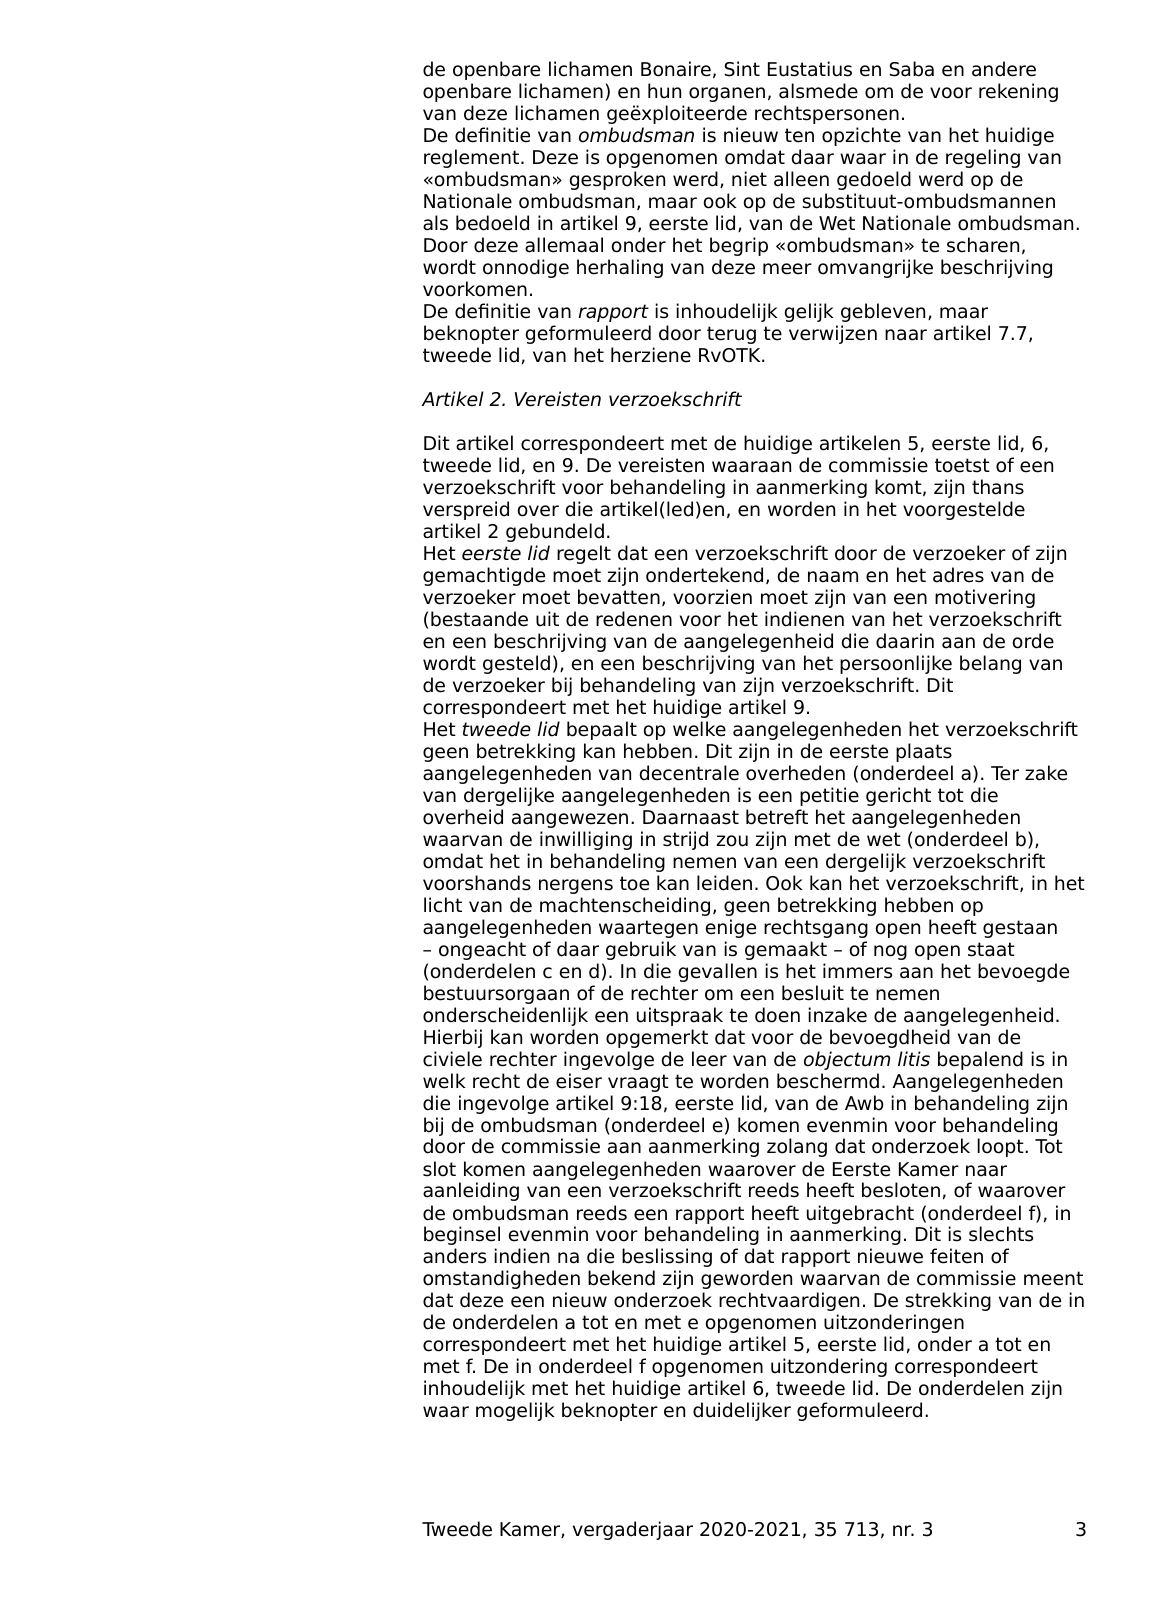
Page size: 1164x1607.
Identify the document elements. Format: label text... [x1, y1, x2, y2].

text Het eerste lid regelt dat een verzoekschrift door de verzoeker of zijn gemachtigde moet zijn ondertekend, de naam en het adres van de verzoeker moet bevatten, voorzien moet zijn van een motivering (bestaande uit de redenen voor het indienen van het verzoekschrift en een beschrijving van de aangelegenheid die daarin aan de orde wordt gesteld), en een beschrijving van het persoonlijke belang van de verzoeker bij behandeling van zijn verzoekschrift. Dit correspondeert met het huidige artikel 9. [422, 543, 1087, 719]
subtitle Artikel 2. Vereisten verzoekschrift [422, 389, 1087, 411]
text de openbare lichamen Bonaire, Sint Eustatius en Saba en andere openbare lichamen) en hun organen, alsmede om de voor rekening van deze lichamen geëxploiteerde rechtspersonen. [422, 59, 1087, 125]
text De definitie van rapport is inhoudelijk gelijk gebleven, maar beknopter geformuleerd door terug te verwijzen naar artikel 7.7, tweede lid, van het herziene RvOTK. [422, 301, 1087, 367]
text De definitie van ombudsman is nieuw ten opzichte van het huidige reglement. Deze is opgenomen omdat daar waar in de regeling van «ombudsman» gesproken werd, niet alleen gedoeld werd op de Nationale ombudsman, maar ook op de substituut-ombudsmannen als bedoeld in artikel 9, eerste lid, van de Wet Nationale ombudsman. Door deze allemaal onder het begrip «ombudsman» te scharen, wordt onnodige herhaling van deze meer omvangrijke beschrijving voorkomen. [422, 125, 1087, 301]
text Het tweede lid bepaalt op welke aangelegenheden het verzoekschrift geen betrekking kan hebben. Dit zijn in de eerste plaats aangelegenheden van decentrale overheden (onderdeel a). Ter zake van dergelijke aangelegenheden is een petitie gericht tot die overheid aangewezen. Daarnaast betreft het aangelegenheden waarvan de inwilliging in strijd zou zijn met de wet (onderdeel b), omdat het in behandeling nemen van een dergelijk verzoekschrift voorshands nergens toe kan leiden. Ook kan het verzoekschrift, in het licht van de machtenscheiding, geen betrekking hebben op aangelegenheden waartegen enige rechtsgang open heeft gestaan – ongeacht of daar gebruik van is gemaakt – of nog open staat (onderdelen c en d). In die gevallen is het immers aan het bevoegde bestuursorgaan of de rechter om een besluit te nemen onderscheidenlijk een uitspraak te doen inzake de aangelegenheid. Hierbij kan worden opgemerkt dat voor de bevoegdheid van de civiele rechter ingevolge de leer van de objectum litis bepalend is in welk recht de eiser vraagt te worden beschermd. Aangelegenheden die ingevolge artikel 9:18, eerste lid, van de Awb in behandeling zijn bij de ombudsman (onderdeel e) komen evenmin voor behandeling door de commissie aan aanmerking zolang dat onderzoek loopt. Tot slot komen aangelegenheden waarover de Eerste Kamer naar aanleiding van een verzoekschrift reeds heeft besloten, of waarover de ombudsman reeds een rapport heeft uitgebracht (onderdeel f), in beginsel evenmin voor behandeling in aanmerking. Dit is slechts anders indien na die beslissing of dat rapport nieuwe feiten of omstandigheden bekend zijn geworden waarvan de commissie meent dat deze een nieuw onderzoek rechtvaardigen. De strekking van de in de onderdelen a tot en met e opgenomen uitzonderingen correspondeert met het huidige artikel 5, eerste lid, onder a tot en met f. De in onderdeel f opgenomen uitzondering correspondeert inhoudelijk met het huidige artikel 6, tweede lid. De onderdelen zijn waar mogelijk beknopter en duidelijker geformuleerd. [422, 719, 1087, 1422]
text Dit artikel correspondeert met de huidige artikelen 5, eerste lid, 6, tweede lid, en 9. De vereisten waaraan de commissie toetst of een verzoekschrift voor behandeling in aanmerking komt, zijn thans verspreid over die artikel(led)en, en worden in het voorgestelde artikel 2 gebundeld. [422, 433, 1087, 543]
